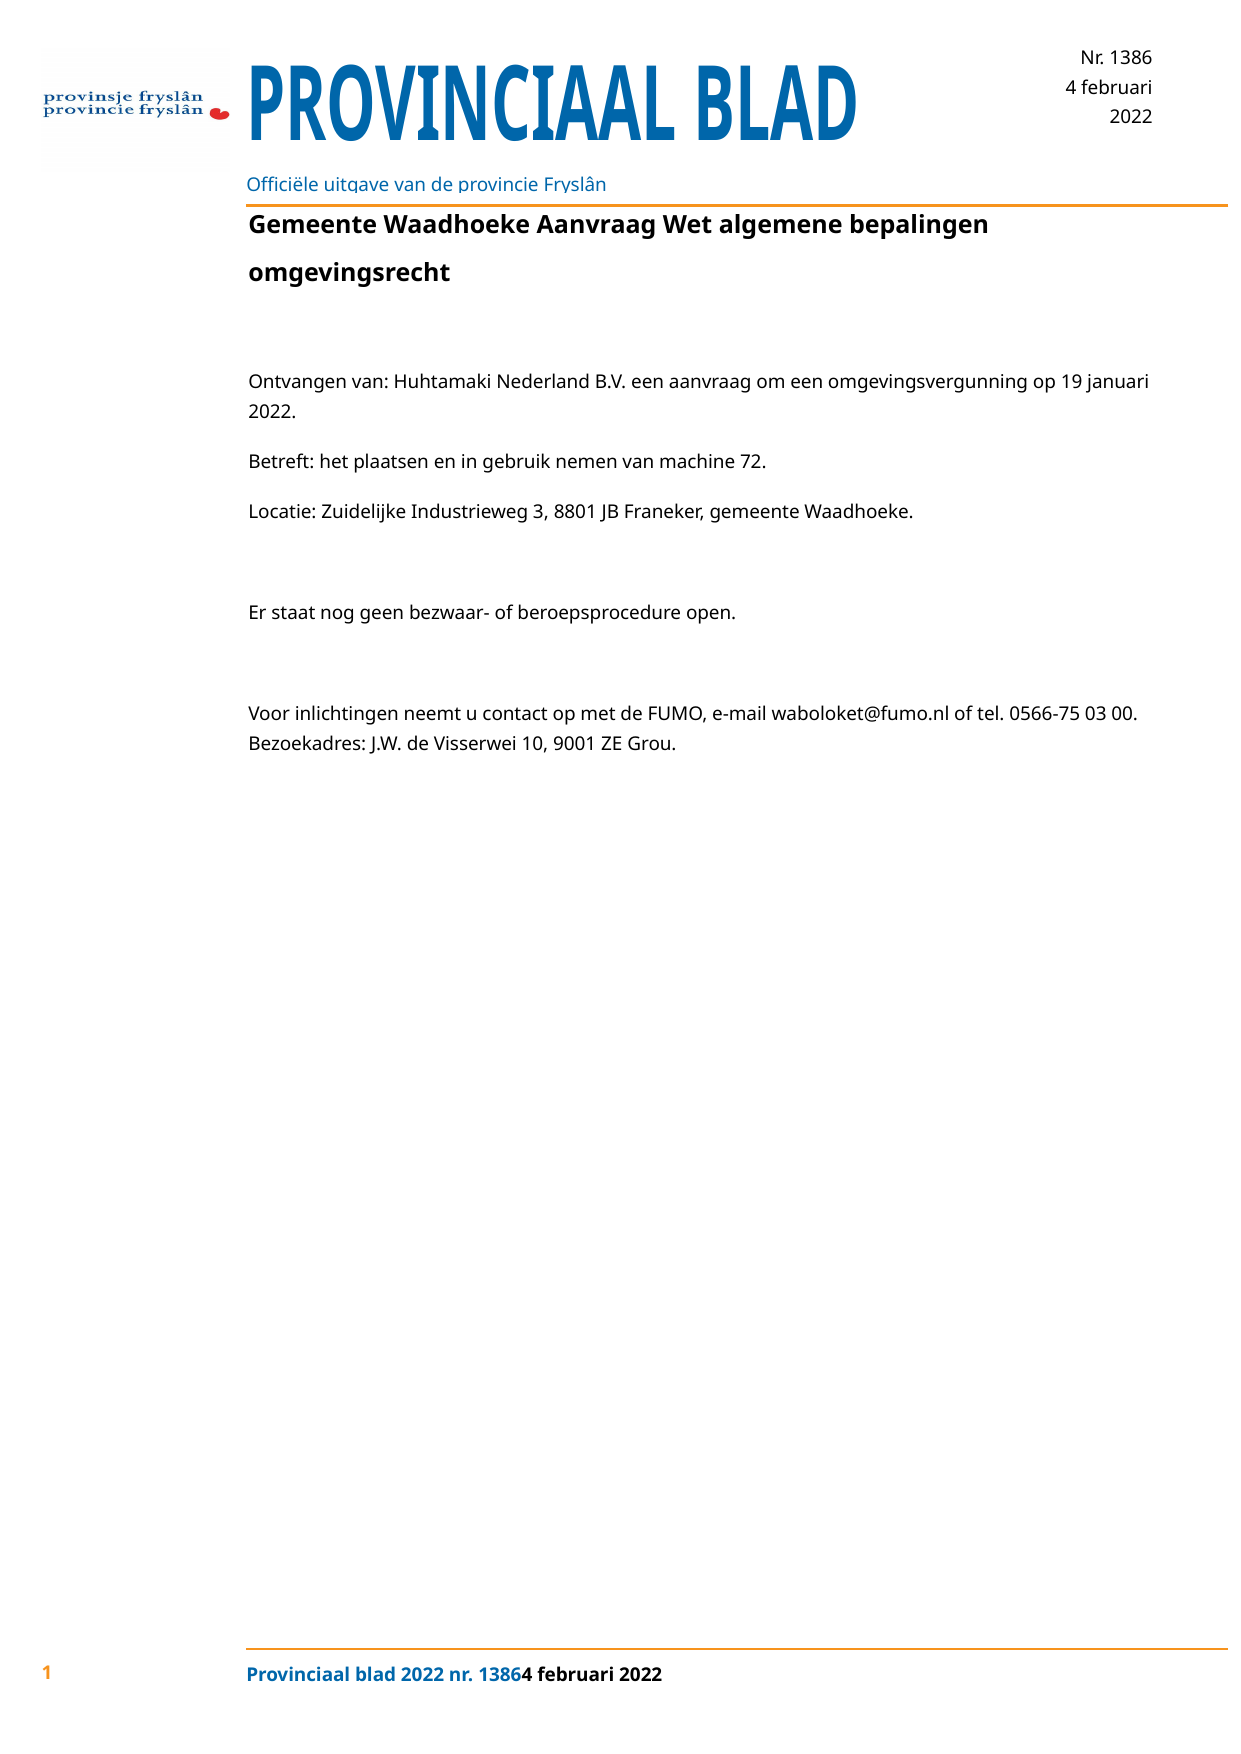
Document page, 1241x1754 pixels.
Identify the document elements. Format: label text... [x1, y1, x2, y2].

text Betreft: het plaatsen en in gebruik nemen van machine 72. [248, 448, 1152, 474]
text Voor inlichtingen neemt u contact op met de FUMO, e-mail waboloket@fumo.nl of tel. 0566-75 03 00. Bezoekadres: J.W. de Visserwei 10, 9001 ZE Grou. [248, 700, 1152, 756]
text Er staat nog geen bezwaar- of beroepsprocedure open. [248, 599, 1152, 625]
text Ontvangen van: Huhtamaki Nederland B.V. een aanvraag om een omgevingsvergunning op 19 januari 2022. [248, 368, 1152, 424]
text Locatie: Zuidelijke Industrieweg 3, 8801 JB Franeker, gemeente Waadhoeke. [248, 499, 1152, 524]
picture [41, 47, 231, 172]
text Gemeente Waadhoeke Aanvraag Wet algemene bepalingen omgevingsrecht [248, 207, 1152, 288]
